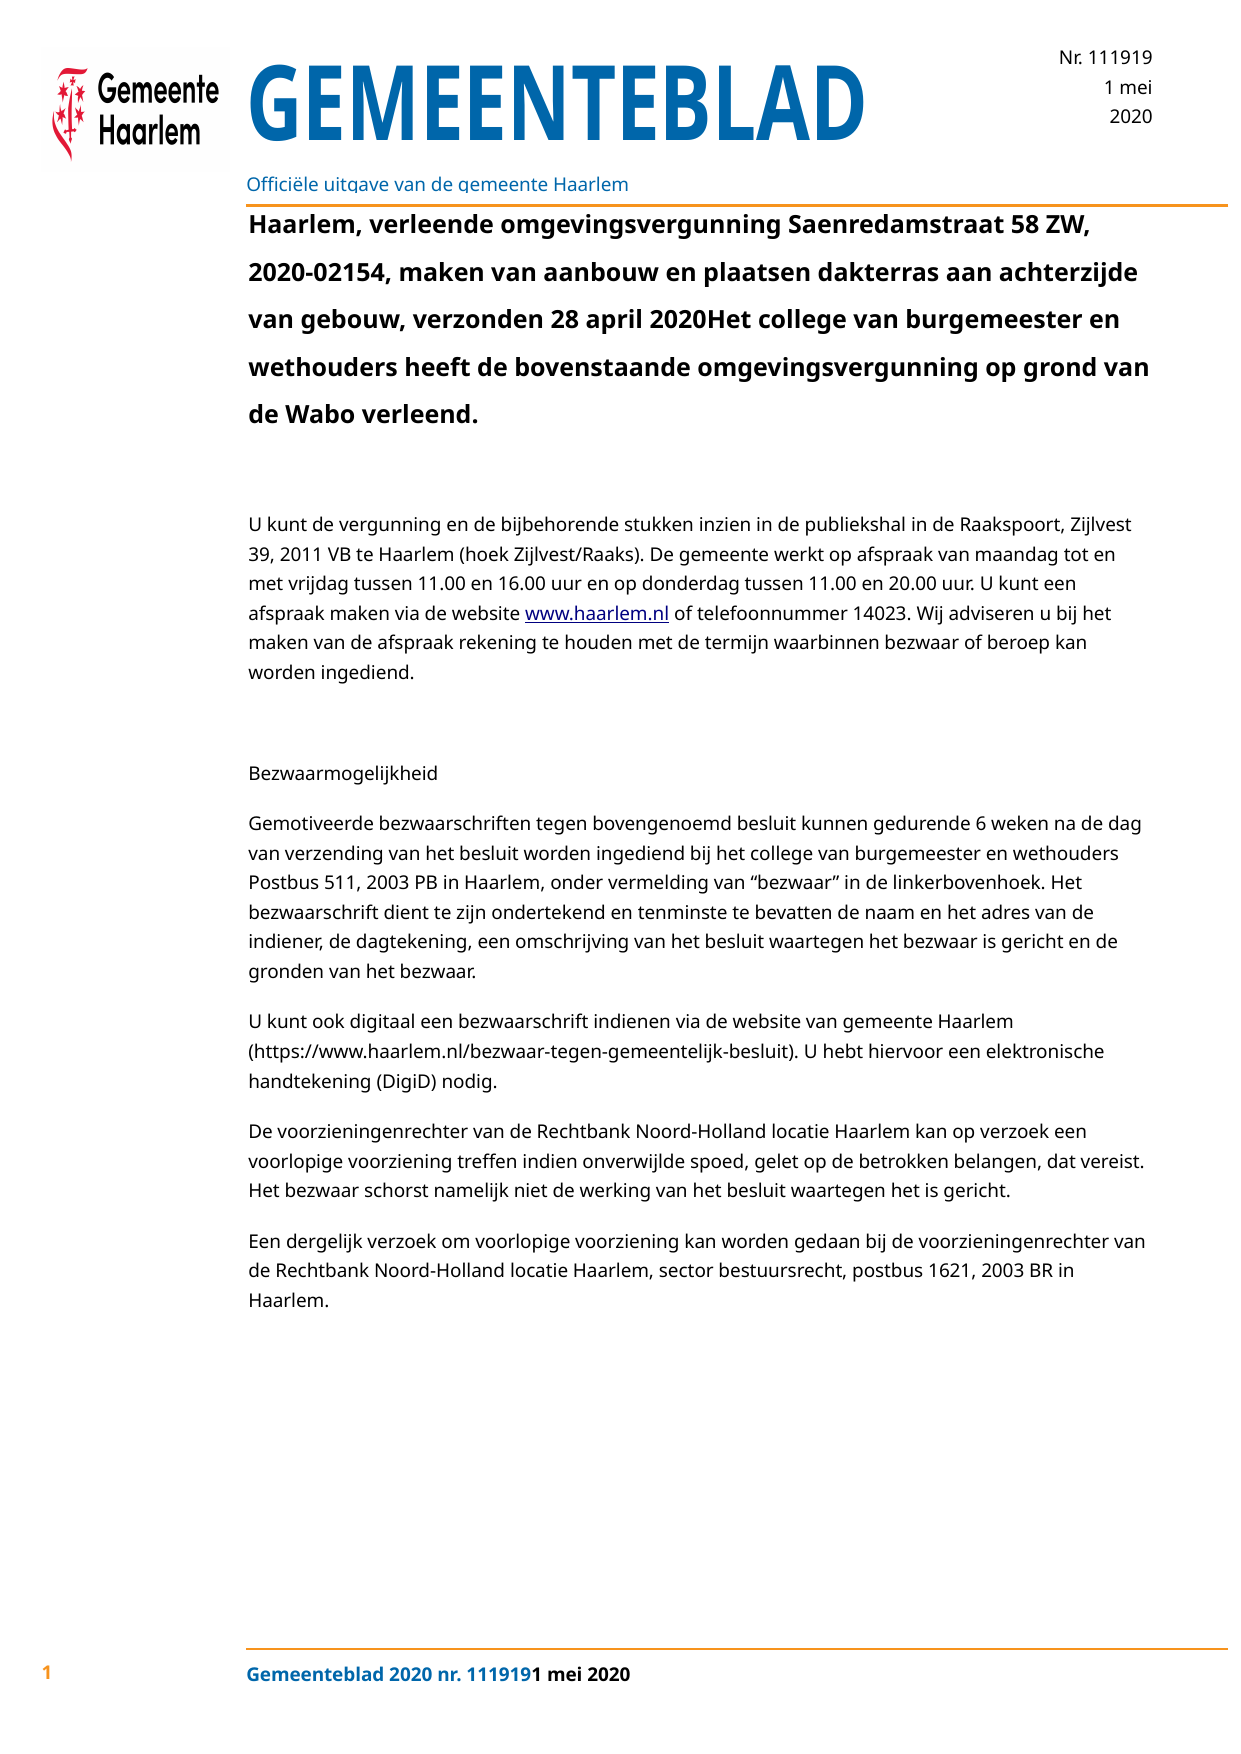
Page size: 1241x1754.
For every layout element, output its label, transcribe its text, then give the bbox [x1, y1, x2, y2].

text Een dergelijk verzoek om voorlopige voorziening kan worden gedaan bij de voorzieningenrechter van de Rechtbank Noord-Holland locatie Haarlem, sector bestuursrecht, postbus 1621, 2003 BR in Haarlem. [248, 1228, 1152, 1313]
text U kunt ook digitaal een bezwaarschrift indienen via de website van gemeente Haarlem (https://www.haarlem.nl/bezwaar-tegen-gemeentelijk-besluit). U hebt hiervoor een elektronische handtekening (DigiD) nodig. [248, 1009, 1152, 1093]
text Bezwaarmogelijkheid [248, 760, 1152, 786]
text De voorzieningenrechter van de Rechtbank Noord-Holland locatie Haarlem kan op verzoek een voorlopige voorziening treffen indien onverwijlde spoed, gelet op de betrokken belangen, dat vereist. Het bezwaar schorst namelijk niet de werking van het besluit waartegen het is gericht. [248, 1118, 1152, 1203]
picture [41, 47, 231, 172]
text U kunt de vergunning en de bijbehorende stukken inzien in de publiekshal in de Raakspoort, Zijlvest 39, 2011 VB te Haarlem (hoek Zijlvest/Raaks). De gemeente werkt op afspraak van maandag tot en met vrijdag tussen 11.00 en 16.00 uur en op donderdag tussen 11.00 en 20.00 uur. U kunt een afspraak maken via de website www.haarlem.nl of telefoonnummer 14023. Wij adviseren u bij het maken van de afspraak rekening te houden met de termijn waarbinnen bezwaar of beroep kan worden ingediend. [248, 511, 1152, 685]
text Gemotiveerde bezwaarschriften tegen bovengenoemd besluit kunnen gedurende 6 weken na de dag van verzending van het besluit worden ingediend bij het college van burgemeester en wethouders Postbus 511, 2003 PB in Haarlem, onder vermelding van “bezwaar” in de linkerbovenhoek. Het bezwaarschrift dient te zijn ondertekend en tenminste te bevatten de naam en het adres van de indiener, de dagtekening, een omschrijving van het besluit waartegen het bezwaar is gericht en de gronden van het bezwaar. [248, 810, 1152, 984]
text Haarlem, verleende omgevingsvergunning Saenredamstraat 58 ZW, 2020-02154, maken van aanbouw en plaatsen dakterras aan achterzijde van gebouw, verzonden 28 april 2020Het college van burgemeester en wethouders heeft de bovenstaande omgevingsvergunning op grond van de Wabo verleend. [248, 207, 1152, 431]
